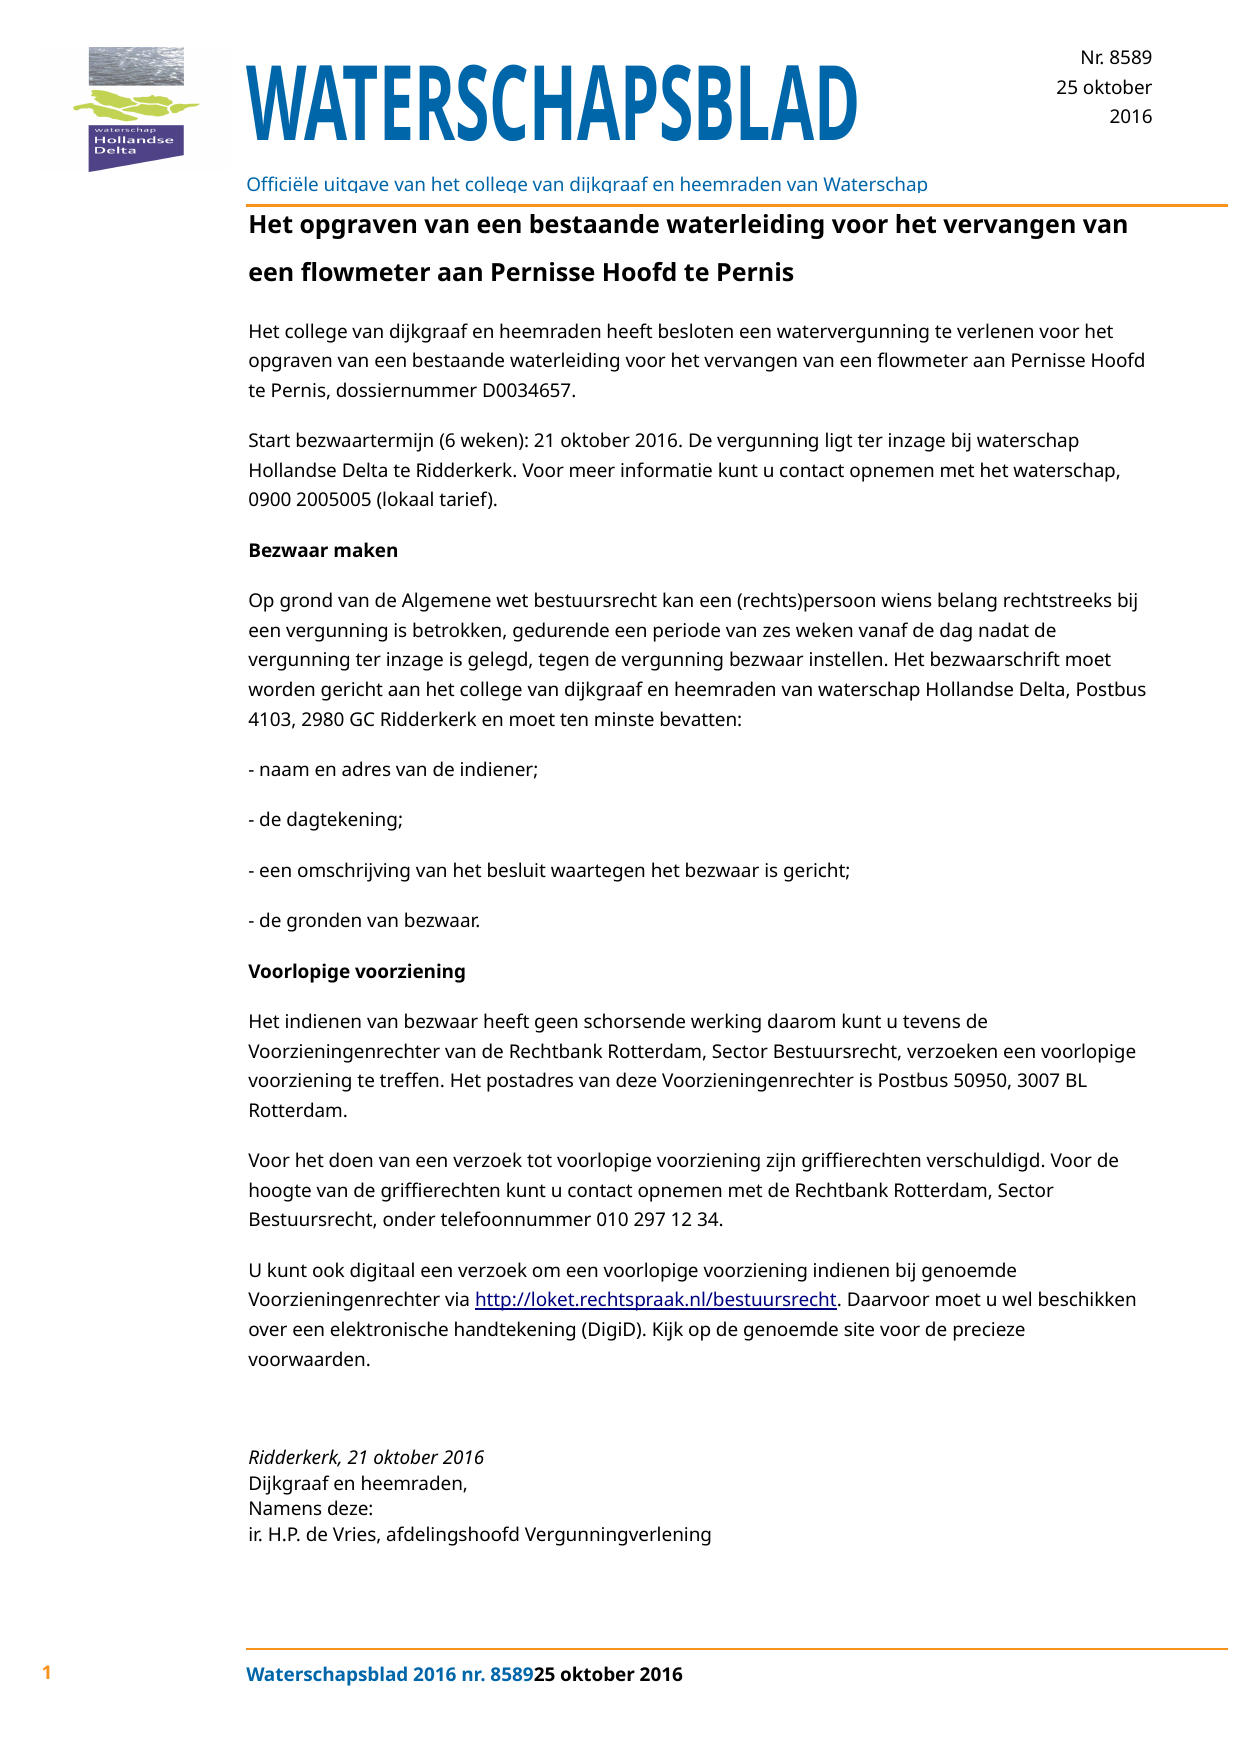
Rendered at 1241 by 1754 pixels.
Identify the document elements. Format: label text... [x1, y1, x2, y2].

text Op grond van de Algemene wet bestuursrecht kan een (rechts)persoon wiens belang rechtstreeks bij een vergunning is betrokken, gedurende een periode van zes weken vanaf de dag nadat de vergunning ter inzage is gelegd, tegen de vergunning bezwaar instellen. Het bezwaarschrift moet worden gericht aan het college van dijkgraaf en heemraden van waterschap Hollandse Delta, Postbus 4103, 2980 GC Ridderkerk en moet ten minste bevatten: [248, 587, 1152, 732]
text - de dagtekening; [248, 807, 1152, 832]
text Start bezwaartermijn (6 weken): 21 oktober 2016. De vergunning ligt ter inzage bij waterschap Hollandse Delta te Ridderkerk. Voor meer informatie kunt u contact opnemen met het waterschap, 0900 2005005 (lokaal tarief). [248, 427, 1152, 512]
text Namens deze: [248, 1496, 1152, 1521]
picture [41, 47, 231, 172]
text U kunt ook digitaal een verzoek om een voorlopige voorziening indienen bij genoemde Voorzieningenrechter via http://loket.rechtspraak.nl/bestuursrecht. Daarvoor moet u wel beschikken over een elektronische handtekening (DigiD). Kijk op de genoemde site voor de precieze voorwaarden. [248, 1257, 1152, 1372]
text Voor het doen van een verzoek tot voorlopige voorziening zijn griffierechten verschuldigd. Voor de hoogte van de griffierechten kunt u contact opnemen met de Rechtbank Rotterdam, Sector Bestuursrecht, onder telefoonnummer 010 297 12 34. [248, 1147, 1152, 1232]
text Dijkgraaf en heemraden, [248, 1470, 1152, 1496]
text - naam en adres van de indiener; [248, 756, 1152, 782]
text - een omschrijving van het besluit waartegen het bezwaar is gericht; [248, 857, 1152, 883]
text Bezwaar maken [248, 537, 1152, 563]
text Het opgraven van een bestaande waterleiding voor het vervangen van een flowmeter aan Pernisse Hoofd te Pernis [248, 207, 1152, 288]
text Voorlopige voorziening [248, 958, 1152, 984]
text Ridderkerk, 21 oktober 2016 [248, 1444, 1152, 1470]
text - de gronden van bezwaar. [248, 907, 1152, 933]
text ir. H.P. de Vries, afdelingshoofd Vergunningverlening [248, 1521, 1152, 1547]
text Het indienen van bezwaar heeft geen schorsende werking daarom kunt u tevens de Voorzieningenrechter van de Rechtbank Rotterdam, Sector Bestuursrecht, verzoeken een voorlopige voorziening te treffen. Het postadres van deze Voorzieningenrechter is Postbus 50950, 3007 BL Rotterdam. [248, 1008, 1152, 1123]
text Het college van dijkgraaf en heemraden heeft besloten een watervergunning te verlenen voor het opgraven van een bestaande waterleiding voor het vervangen van een flowmeter aan Pernisse Hoofd te Pernis, dossiernummer D0034657. [248, 318, 1152, 403]
